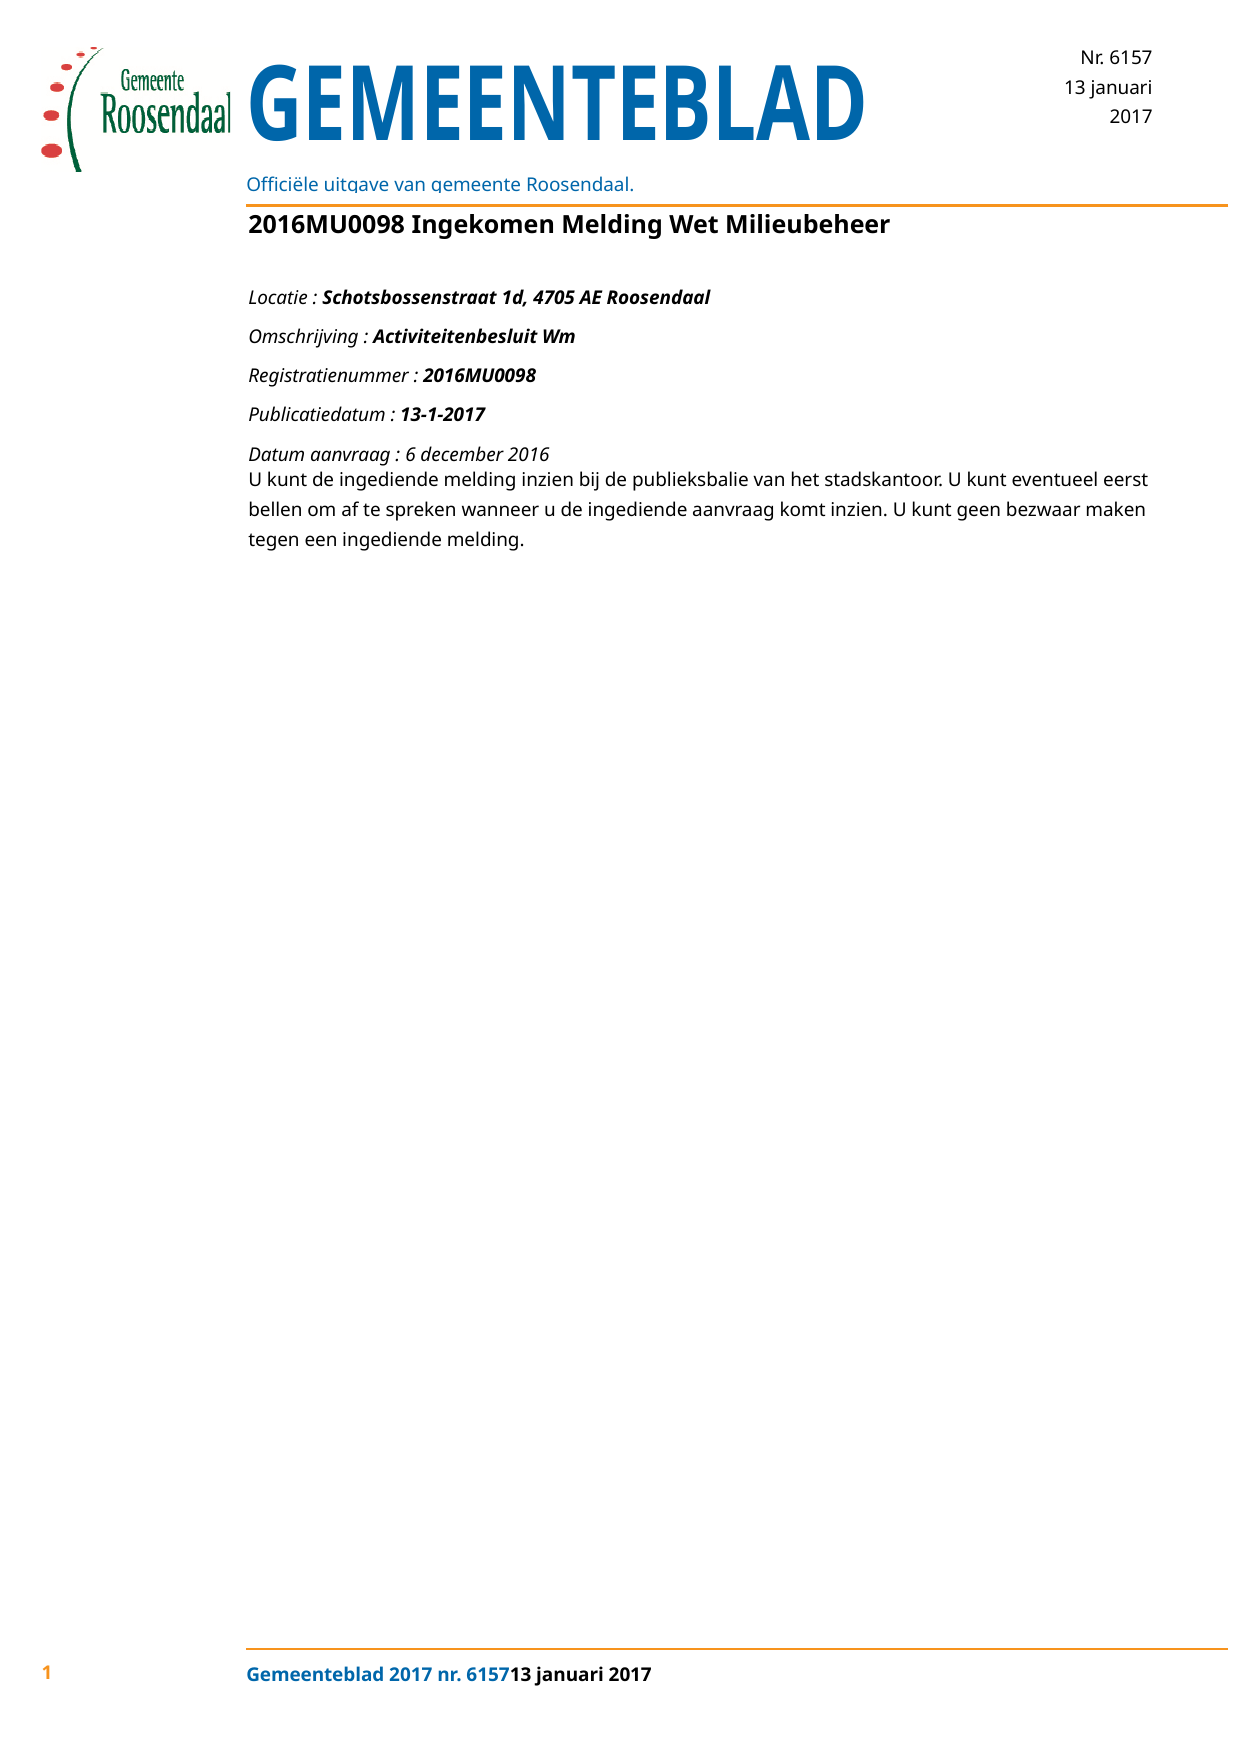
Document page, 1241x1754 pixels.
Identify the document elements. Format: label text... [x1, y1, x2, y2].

text Omschrijving : Activiteitenbesluit Wm [248, 323, 1152, 349]
text U kunt de ingediende melding inzien bij de publieksbalie van het stadskantoor. U kunt eventueel eerst bellen om af te spreken wanneer u de ingediende aanvraag komt inzien. U kunt geen bezwaar maken tegen een ingediende melding. [248, 467, 1152, 552]
picture [41, 47, 231, 172]
text Locatie : Schotsbossenstraat 1d, 4705 AE Roosendaal [248, 284, 1152, 309]
text Datum aanvraag : 6 december 2016 [248, 441, 1152, 467]
text Registratienummer : 2016MU0098 [248, 362, 1152, 388]
text 2016MU0098 Ingekomen Melding Wet Milieubeheer [248, 207, 1152, 241]
text Publicatiedatum : 13-1-2017 [248, 402, 1152, 427]
